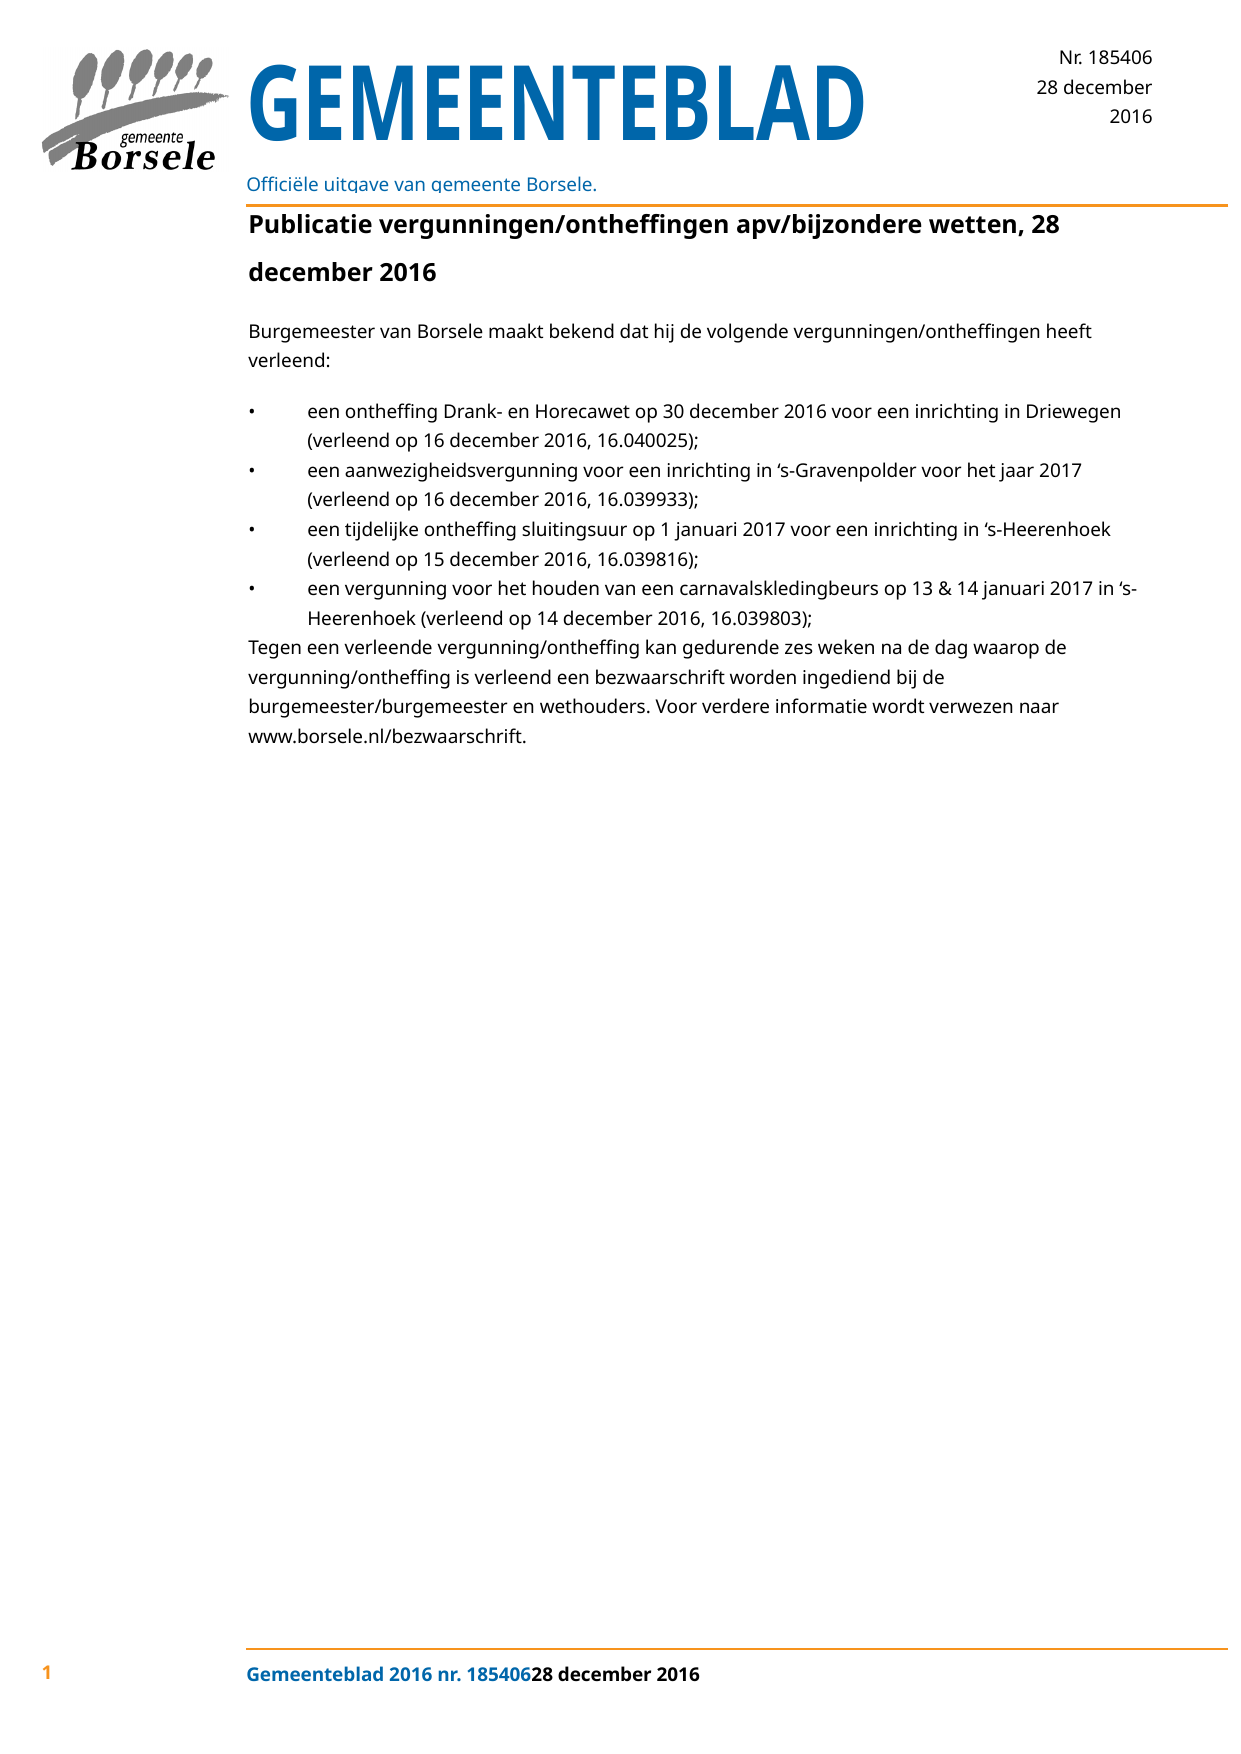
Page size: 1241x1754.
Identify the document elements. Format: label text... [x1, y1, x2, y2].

list een tijdelijke ontheffing sluitingsuur op 1 januari 2017 voor een inrichting in ‘s-Heerenhoek (verleend op 15 december 2016, 16.039816); [248, 516, 1152, 572]
picture [41, 47, 231, 172]
list een ontheffing Drank- en Horecawet op 30 december 2016 voor een inrichting in Driewegen (verleend op 16 december 2016, 16.040025); [248, 398, 1152, 453]
text Publicatie vergunningen/ontheffingen apv/bijzondere wetten, 28 december 2016 [248, 207, 1152, 288]
list een aanwezigheidsvergunning voor een inrichting in ‘s-Gravenpolder voor het jaar 2017 (verleend op 16 december 2016, 16.039933); [248, 457, 1152, 512]
list een vergunning voor het houden van een carnavalskledingbeurs op 13 & 14 januari 2017 in ‘s-Heerenhoek (verleend op 14 december 2016, 16.039803); [248, 575, 1152, 631]
text Tegen een verleende vergunning/ontheffing kan gedurende zes weken na de dag waarop de vergunning/ontheffing is verleend een bezwaarschrift worden ingediend bij de burgemeester/burgemeester en wethouders. Voor verdere informatie wordt verwezen naar www.borsele.nl/bezwaarschrift. [248, 634, 1152, 749]
text Burgemeester van Borsele maakt bekend dat hij de volgende vergunningen/ontheffingen heeft verleend: [248, 318, 1152, 373]
